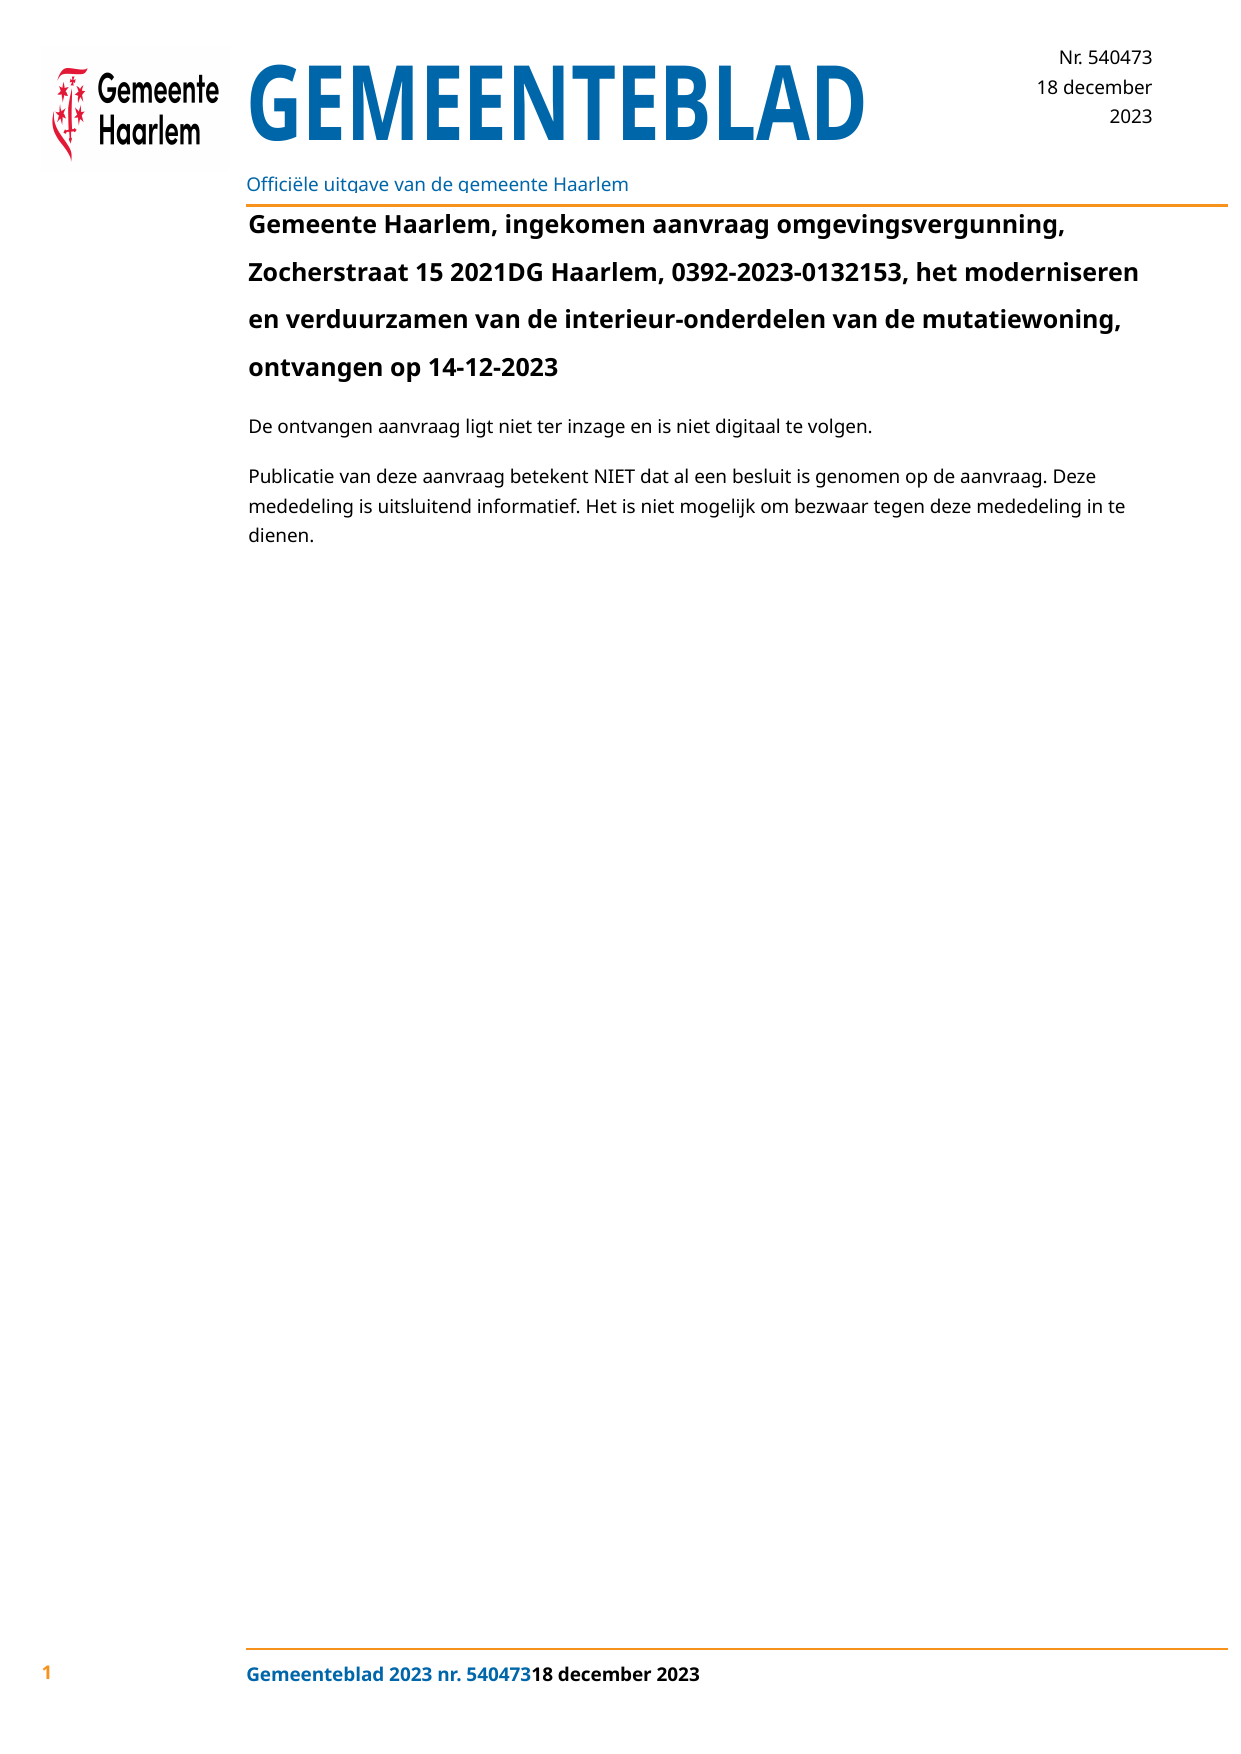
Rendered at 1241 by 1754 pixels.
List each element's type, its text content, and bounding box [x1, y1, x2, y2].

picture [41, 47, 231, 172]
text Gemeente Haarlem, ingekomen aanvraag omgevingsvergunning, Zocherstraat 15 2021DG Haarlem, 0392-2023-0132153, het moderniseren en verduurzamen van de interieur-onderdelen van de mutatiewoning, ontvangen op 14-12-2023 [248, 207, 1152, 384]
text Publicatie van deze aanvraag betekent NIET dat al een besluit is genomen op de aanvraag. Deze mededeling is uitsluitend informatief. Het is niet mogelijk om bezwaar tegen deze mededeling in te dienen. [248, 463, 1152, 548]
text De ontvangen aanvraag ligt niet ter inzage en is niet digitaal te volgen. [248, 413, 1152, 439]
